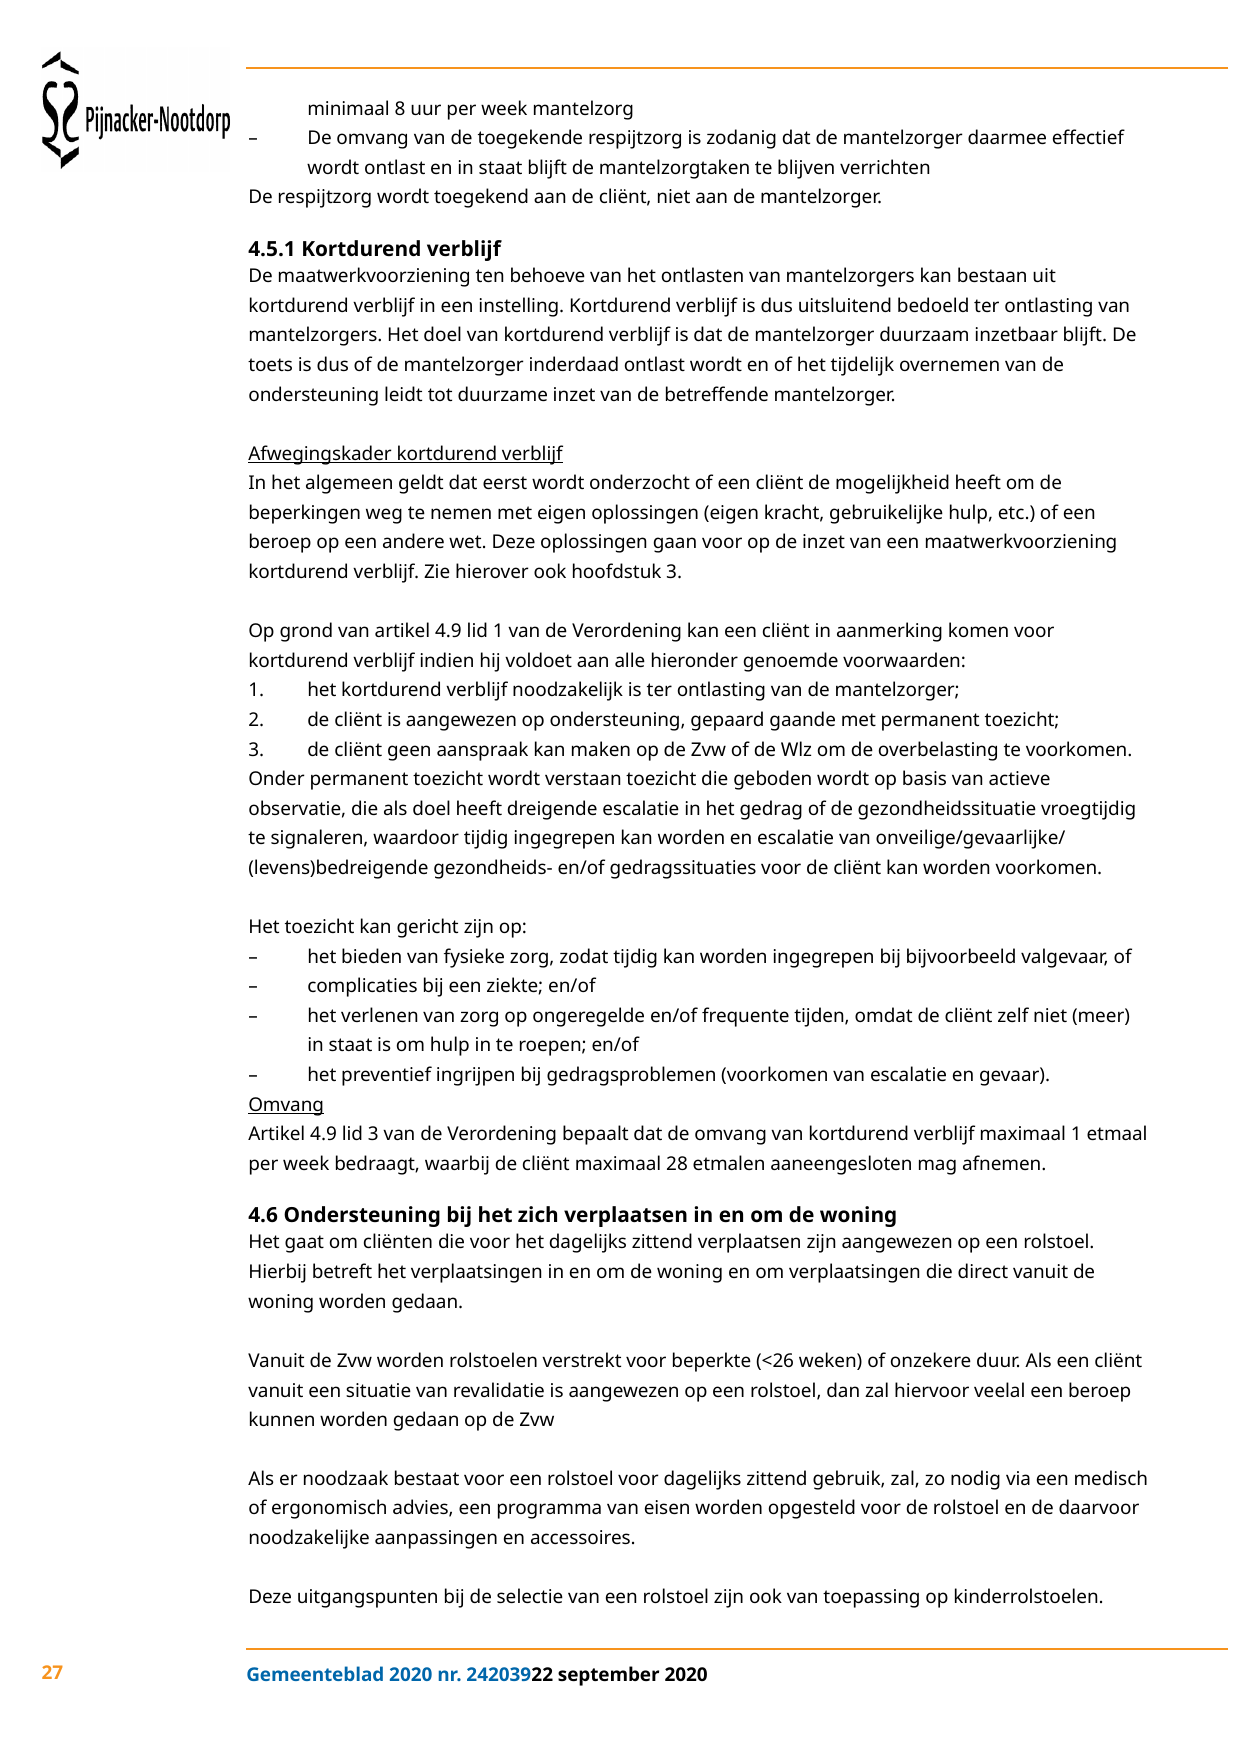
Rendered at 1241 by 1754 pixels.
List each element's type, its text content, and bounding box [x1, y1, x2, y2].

list complicaties bij een ziekte; en/of [248, 972, 1152, 998]
text De respijtzorg wordt toegekend aan de cliënt, niet aan de mantelzorger. [248, 183, 1152, 209]
text Omvang [248, 1091, 1152, 1116]
list het preventief ingrijpen bij gedragsproblemen (voorkomen van escalatie en gevaar). [248, 1061, 1152, 1087]
list het kortdurend verblijf noodzakelijk is ter ontlasting van de mantelzorger; [248, 677, 1152, 702]
text Artikel 4.9 lid 3 van de Verordening bepaalt dat de omvang van kortdurend verblijf maximaal 1 etmaal per week bedraagt, waarbij de cliënt maximaal 28 etmalen aaneengesloten mag afnemen. [248, 1120, 1152, 1176]
text Op grond van artikel 4.9 lid 1 van de Verordening kan een cliënt in aanmerking komen voor kortdurend verblijf indien hij voldoet aan alle hieronder genoemde voorwaarden: [248, 617, 1152, 673]
list het verlenen van zorg op ongeregelde en/of frequente tijden, omdat de cliënt zelf niet (meer) in staat is om hulp in te roepen; en/of [248, 1002, 1152, 1057]
text Als er noodzaak bestaat voor een rolstoel voor dagelijks zittend gebruik, zal, zo nodig via een medisch of ergonomisch advies, een programma van eisen worden opgesteld voor de rolstoel en de daarvoor noodzakelijke aanpassingen en accessoires. [248, 1465, 1152, 1550]
list De omvang van de toegekende respijtzorg is zodanig dat de mantelzorger daarmee effectief wordt ontlast en in staat blijft de mantelzorgtaken te blijven verrichten [248, 124, 1152, 180]
text Het toezicht kan gericht zijn op: [248, 913, 1152, 939]
list de cliënt geen aanspraak kan maken op de Zvw of de Wlz om de overbelasting te voorkomen. [248, 736, 1152, 761]
text 4.6 Ondersteuning bij het zich verplaatsen in en om de woning [248, 1200, 1152, 1229]
text Onder permanent toezicht wordt verstaan toezicht die geboden wordt op basis van actieve observatie, die als doel heeft dreigende escalatie in het gedrag of de gezondheidssituatie vroegtijdig te signaleren, waardoor tijdig ingegrepen kan worden en escalatie van onveilige/gevaarlijke/ (levens)bedreigende gezondheids- en/of gedragssituaties voor de cliënt kan worden voorkomen. [248, 765, 1152, 880]
list het bieden van fysieke zorg, zodat tijdig kan worden ingegrepen bij bijvoorbeeld valgevaar, of [248, 943, 1152, 968]
text De maatwerkvoorziening ten behoeve van het ontlasten van mantelzorgers kan bestaan uit kortdurend verblijf in een instelling. Kortdurend verblijf is dus uitsluitend bedoeld ter ontlasting van mantelzorgers. Het doel van kortdurend verblijf is dat de mantelzorger duurzaam inzetbaar blijft. De toets is dus of de mantelzorger inderdaad ontlast wordt en of het tijdelijk overnemen van de ondersteuning leidt tot duurzame inzet van de betreffende mantelzorger. [248, 262, 1152, 406]
table_header Vanuit de Zvw worden rolstoelen verstrekt voor beperkte (<26 weken) of onzekere duur. Als een cliënt vanuit een situatie van revalidatie is aangewezen op een rolstoel, dan zal hiervoor veelal een beroep kunnen worden gedaan op de Zvw [248, 1347, 1152, 1432]
list minimaal 8 uur per week mantelzorg [248, 95, 1152, 121]
text 4.5.1 Kortdurend verblijf [248, 234, 1152, 262]
text In het algemeen geldt dat eerst wordt onderzocht of een cliënt de mogelijkheid heeft om de beperkingen weg te nemen met eigen oplossingen (eigen kracht, gebruikelijke hulp, etc.) of een beroep op een andere wet. Deze oplossingen gaan voor op de inzet van een maatwerkvoorziening kortdurend verblijf. Zie hierover ook hoofdstuk 3. [248, 469, 1152, 584]
picture [41, 47, 231, 172]
text Het gaat om cliënten die voor het dagelijks zittend verplaatsen zijn aangewezen op een rolstoel. Hierbij betreft het verplaatsingen in en om de woning en om verplaatsingen die direct vanuit de woning worden gedaan. [248, 1229, 1152, 1314]
text Afwegingskader kortdurend verblijf [248, 440, 1152, 466]
text Deze uitgangspunten bij de selectie van een rolstoel zijn ook van toepassing op kinderrolstoelen. [248, 1583, 1152, 1609]
list de cliënt is aangewezen op ondersteuning, gepaard gaande met permanent toezicht; [248, 706, 1152, 732]
